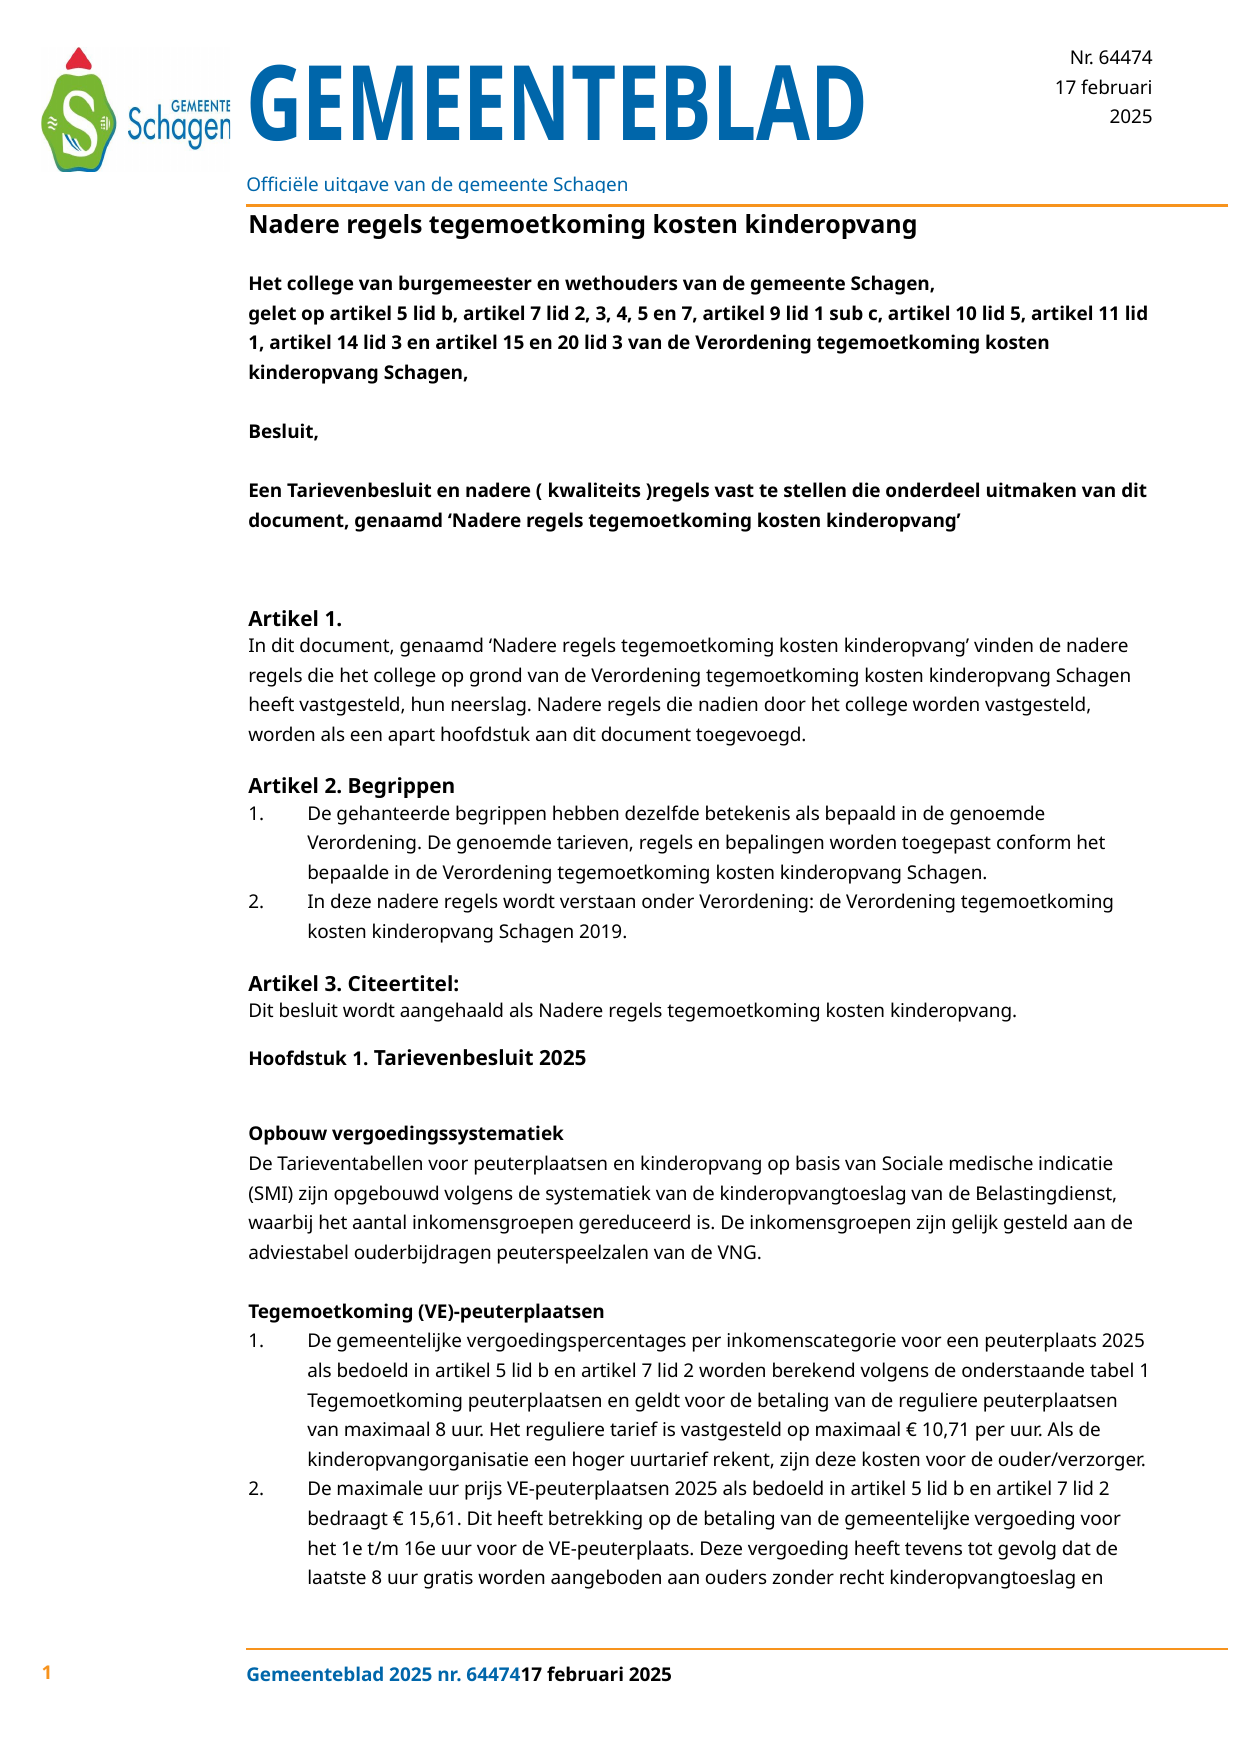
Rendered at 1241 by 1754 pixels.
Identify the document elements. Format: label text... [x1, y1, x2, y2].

text Tegemoetkoming (VE)-peuterplaatsen [248, 1298, 1152, 1324]
text Artikel 2. Begrippen [248, 772, 1152, 800]
list De gemeentelijke vergoedingspercentages per inkomenscategorie voor een peuterplaats 2025 als bedoeld in artikel 5 lid b en artikel 7 lid 2 worden berekend volgens de onderstaande tabel 1 Tegemoetkoming peuterplaatsen en geldt voor de betaling van de reguliere peuterplaatsen van maximaal 8 uur. Het reguliere tarief is vastgesteld op maximaal € 10,71 per uur. Als de kinderopvangorganisatie een hoger uurtarief rekent, zijn deze kosten voor de ouder/verzorger. [248, 1328, 1152, 1472]
list In deze nadere regels wordt verstaan onder Verordening: de Verordening tegemoetkoming kosten kinderopvang Schagen 2019. [248, 889, 1152, 944]
list De gehanteerde begrippen hebben dezelfde betekenis als bepaald in de genoemde Verordening. De genoemde tarieven, regels en bepalingen worden toegepast conform het bepaalde in de Verordening tegemoetkoming kosten kinderopvang Schagen. [248, 800, 1152, 885]
text In dit document, genaamd ‘Nadere regels tegemoetkoming kosten kinderopvang’ vinden de nadere regels die het college op grond van de Verordening tegemoetkoming kosten kinderopvang Schagen heeft vastgesteld, hun neerslag. Nadere regels die nadien door het college worden vastgesteld, worden als een apart hoofdstuk aan dit document toegevoegd. [248, 632, 1152, 747]
text Het college van burgemeester en wethouders van de gemeente Schagen, [248, 270, 1152, 296]
text gelet op artikel 5 lid b, artikel 7 lid 2, 3, 4, 5 en 7, artikel 9 lid 1 sub c, artikel 10 lid 5, artikel 11 lid 1, artikel 14 lid 3 en artikel 15 en 20 lid 3 van de Verordening tegemoetkoming kosten kinderopvang Schagen, [248, 300, 1152, 385]
text Besluit, [248, 418, 1152, 444]
text De Tarieventabellen voor peuterplaatsen en kinderopvang op basis van Sociale medische indicatie (SMI) zijn opgebouwd volgens de systematiek van de kinderopvangtoeslag van de Belastingdienst, waarbij het aantal inkomensgroepen gereduceerd is. De inkomensgroepen zijn gelijk gesteld aan de adviestabel ouderbijdragen peuterspeelzalen van de VNG. [248, 1150, 1152, 1264]
text Artikel 3. Citeertitel: [248, 969, 1152, 997]
text Opbouw vergoedingssystematiek [248, 1121, 1152, 1146]
text Hoofdstuk 1. Tarievenbesluit 2025 [248, 1043, 1152, 1071]
list De maximale uur prijs VE-peuterplaatsen 2025 als bedoeld in artikel 5 lid b en artikel 7 lid 2 bedraagt € 15,61. Dit heeft betrekking op de betaling van de gemeentelijke vergoeding voor het 1e t/m 16e uur voor de VE-peuterplaats. Deze vergoeding heeft tevens tot gevolg dat de laatste 8 uur gratis worden aangeboden aan ouders zonder recht kinderopvangtoeslag en [248, 1476, 1152, 1590]
text Dit besluit wordt aangehaald als Nadere regels tegemoetkoming kosten kinderopvang. [248, 997, 1152, 1023]
text Een Tarievenbesluit en nadere ( kwaliteits )regels vast te stellen die onderdeel uitmaken van dit document, genaamd ‘Nadere regels tegemoetkoming kosten kinderopvang’ [248, 477, 1152, 533]
picture [41, 47, 231, 172]
text Artikel 1. [248, 604, 1152, 632]
text Nadere regels tegemoetkoming kosten kinderopvang [248, 207, 1152, 241]
